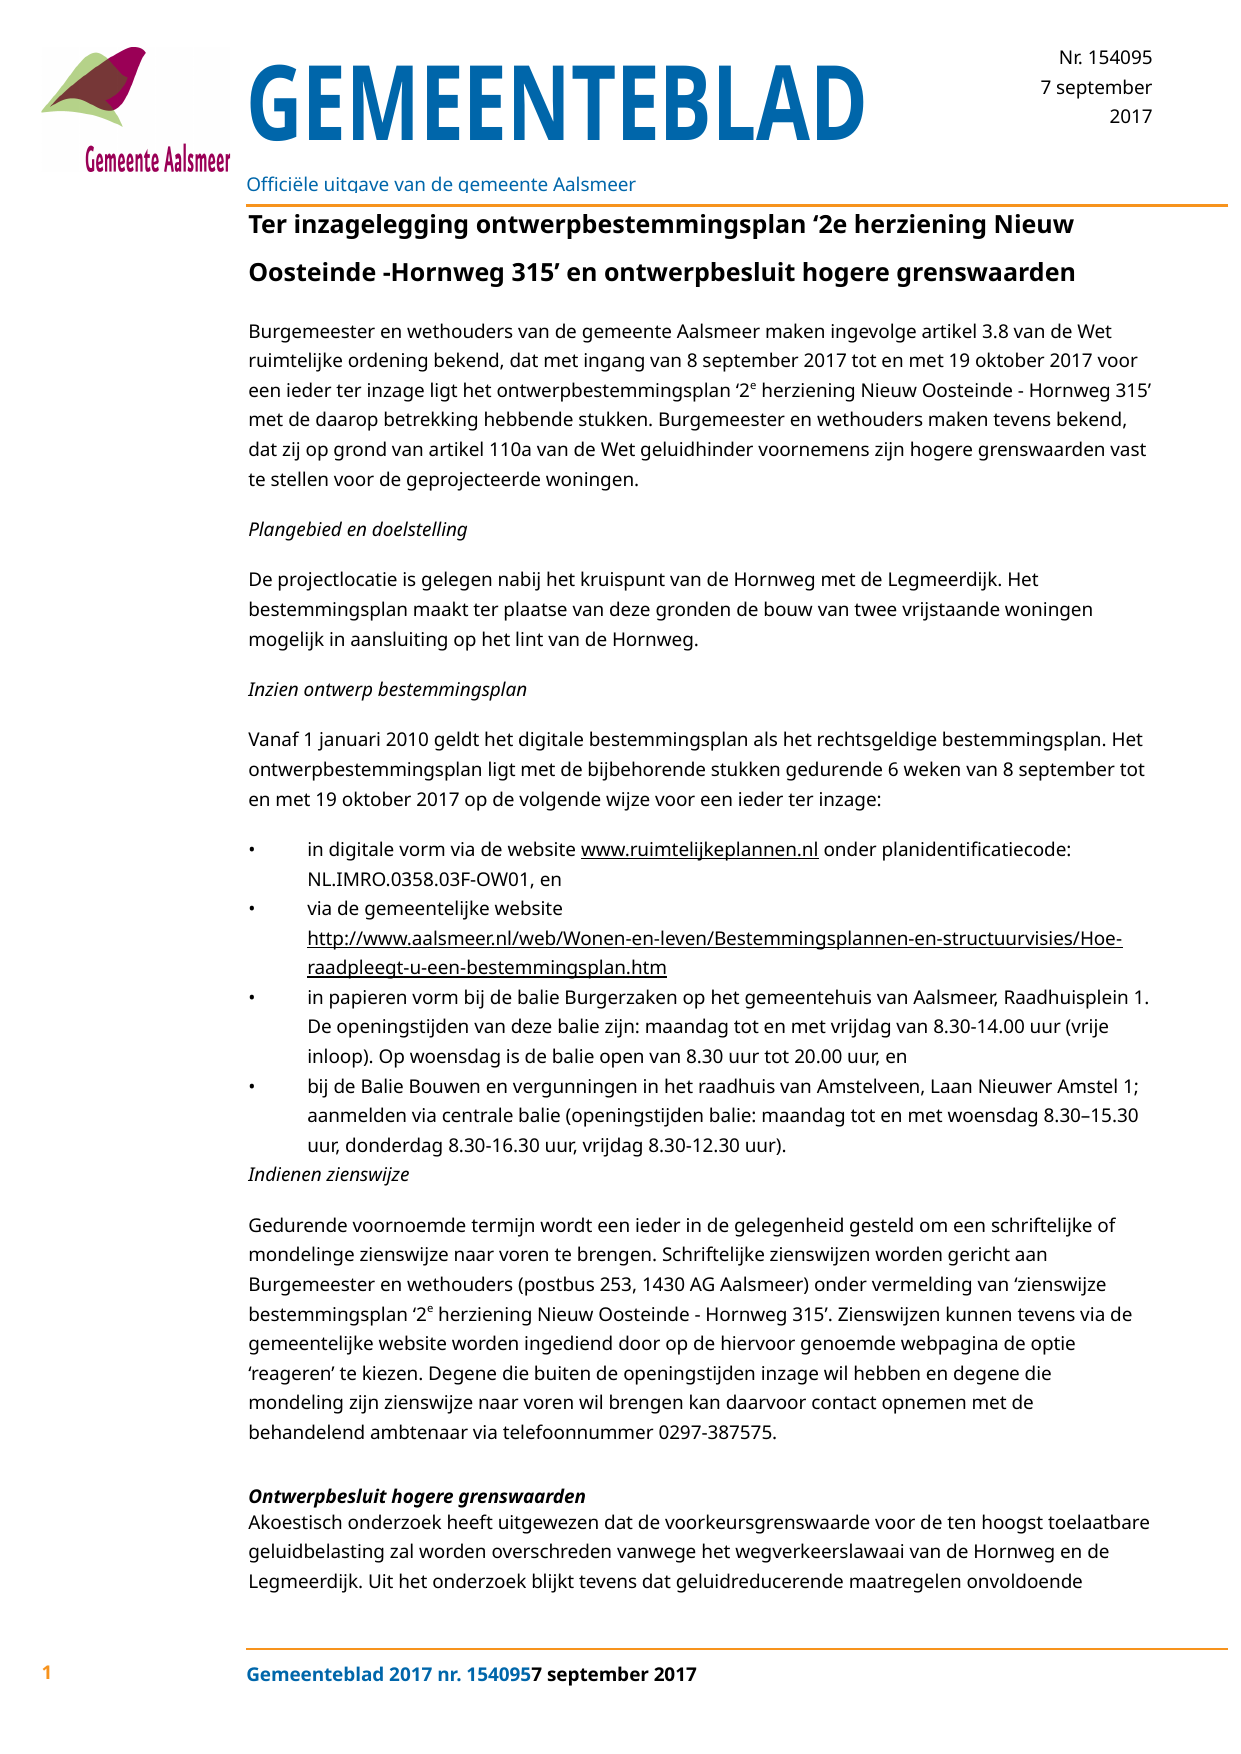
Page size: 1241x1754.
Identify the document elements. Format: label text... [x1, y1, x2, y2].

list in digitale vorm via de website www.ruimtelijkeplannen.nl onder planidentificatiecode: NL.IMRO.0358.03F-OW01, en [248, 836, 1152, 892]
text Ter inzagelegging ontwerpbestemmingsplan ‘2e herziening Nieuw Oosteinde -Hornweg 315’ en ontwerpbesluit hogere grenswaarden [248, 207, 1152, 288]
text Indienen zienswijze [248, 1162, 1152, 1187]
text Burgemeester en wethouders van de gemeente Aalsmeer maken ingevolge artikel 3.8 van de Wet ruimtelijke ordening bekend, dat met ingang van 8 september 2017 tot en met 19 oktober 2017 voor een ieder ter inzage ligt het ontwerpbestemmingsplan ‘2e herziening Nieuw Oosteinde - Hornweg 315’ met de daarop betrekking hebbende stukken. Burgemeester en wethouders maken tevens bekend, dat zij op grond van artikel 110a van de Wet geluidhinder voornemens zijn hogere grenswaarden vast te stellen voor de geprojecteerde woningen. [248, 318, 1152, 492]
text Gedurende voornoemde termijn wordt een ieder in de gelegenheid gesteld om een schriftelijke of mondelinge zienswijze naar voren te brengen. Schriftelijke zienswijzen worden gericht aan Burgemeester en wethouders (postbus 253, 1430 AG Aalsmeer) onder vermelding van ‘zienswijze bestemmingsplan ‘2e herziening Nieuw Oosteinde - Hornweg 315’. Zienswijzen kunnen tevens via de gemeentelijke website worden ingediend door op de hiervoor genoemde webpagina de optie ‘reageren’ te kiezen. Degene die buiten de openingstijden inzage wil hebben en degene die mondeling zijn zienswijze naar voren wil brengen kan daarvoor contact opnemen met de behandelend ambtenaar via telefoonnummer 0297-387575. [248, 1212, 1152, 1445]
text Inzien ontwerp bestemmingsplan [248, 676, 1152, 702]
picture [41, 47, 231, 172]
text Ontwerpbesluit hogere grenswaarden [248, 1483, 1152, 1509]
text Plangebied en doelstelling [248, 516, 1152, 542]
list bij de Balie Bouwen en vergunningen in het raadhuis van Amstelveen, Laan Nieuwer Amstel 1; aanmelden via centrale balie (openingstijden balie: maandag tot en met woensdag 8.30–15.30 uur, donderdag 8.30-16.30 uur, vrijdag 8.30-12.30 uur). [248, 1073, 1152, 1158]
list in papieren vorm bij de balie Burgerzaken op het gemeentehuis van Aalsmeer, Raadhuisplein 1. De openingstijden van deze balie zijn: maandag tot en met vrijdag van 8.30-14.00 uur (vrije inloop). Op woensdag is de balie open van 8.30 uur tot 20.00 uur, en [248, 984, 1152, 1069]
text De projectlocatie is gelegen nabij het kruispunt van de Hornweg met de Legmeerdijk. Het bestemmingsplan maakt ter plaatse van deze gronden de bouw van twee vrijstaande woningen mogelijk in aansluiting op het lint van de Hornweg. [248, 567, 1152, 652]
text Vanaf 1 januari 2010 geldt het digitale bestemmingsplan als het rechtsgeldige bestemmingsplan. Het ontwerpbestemmingsplan ligt met de bijbehorende stukken gedurende 6 weken van 8 september tot en met 19 oktober 2017 op de volgende wijze voor een ieder ter inzage: [248, 727, 1152, 812]
text Akoestisch onderzoek heeft uitgewezen dat de voorkeursgrenswaarde voor de ten hoogst toelaatbare geluidbelasting zal worden overschreden vanwege het wegverkeerslawaai van de Hornweg en de Legmeerdijk. Uit het onderzoek blijkt tevens dat geluidreducerende maatregelen onvoldoende [248, 1509, 1152, 1594]
list via de gemeentelijke website http://www.aalsmeer.nl/web/Wonen-en-leven/Bestemmingsplannen-en-structuurvisies/Hoe-raadpleegt-u-een-bestemmingsplan.htm [248, 895, 1152, 980]
